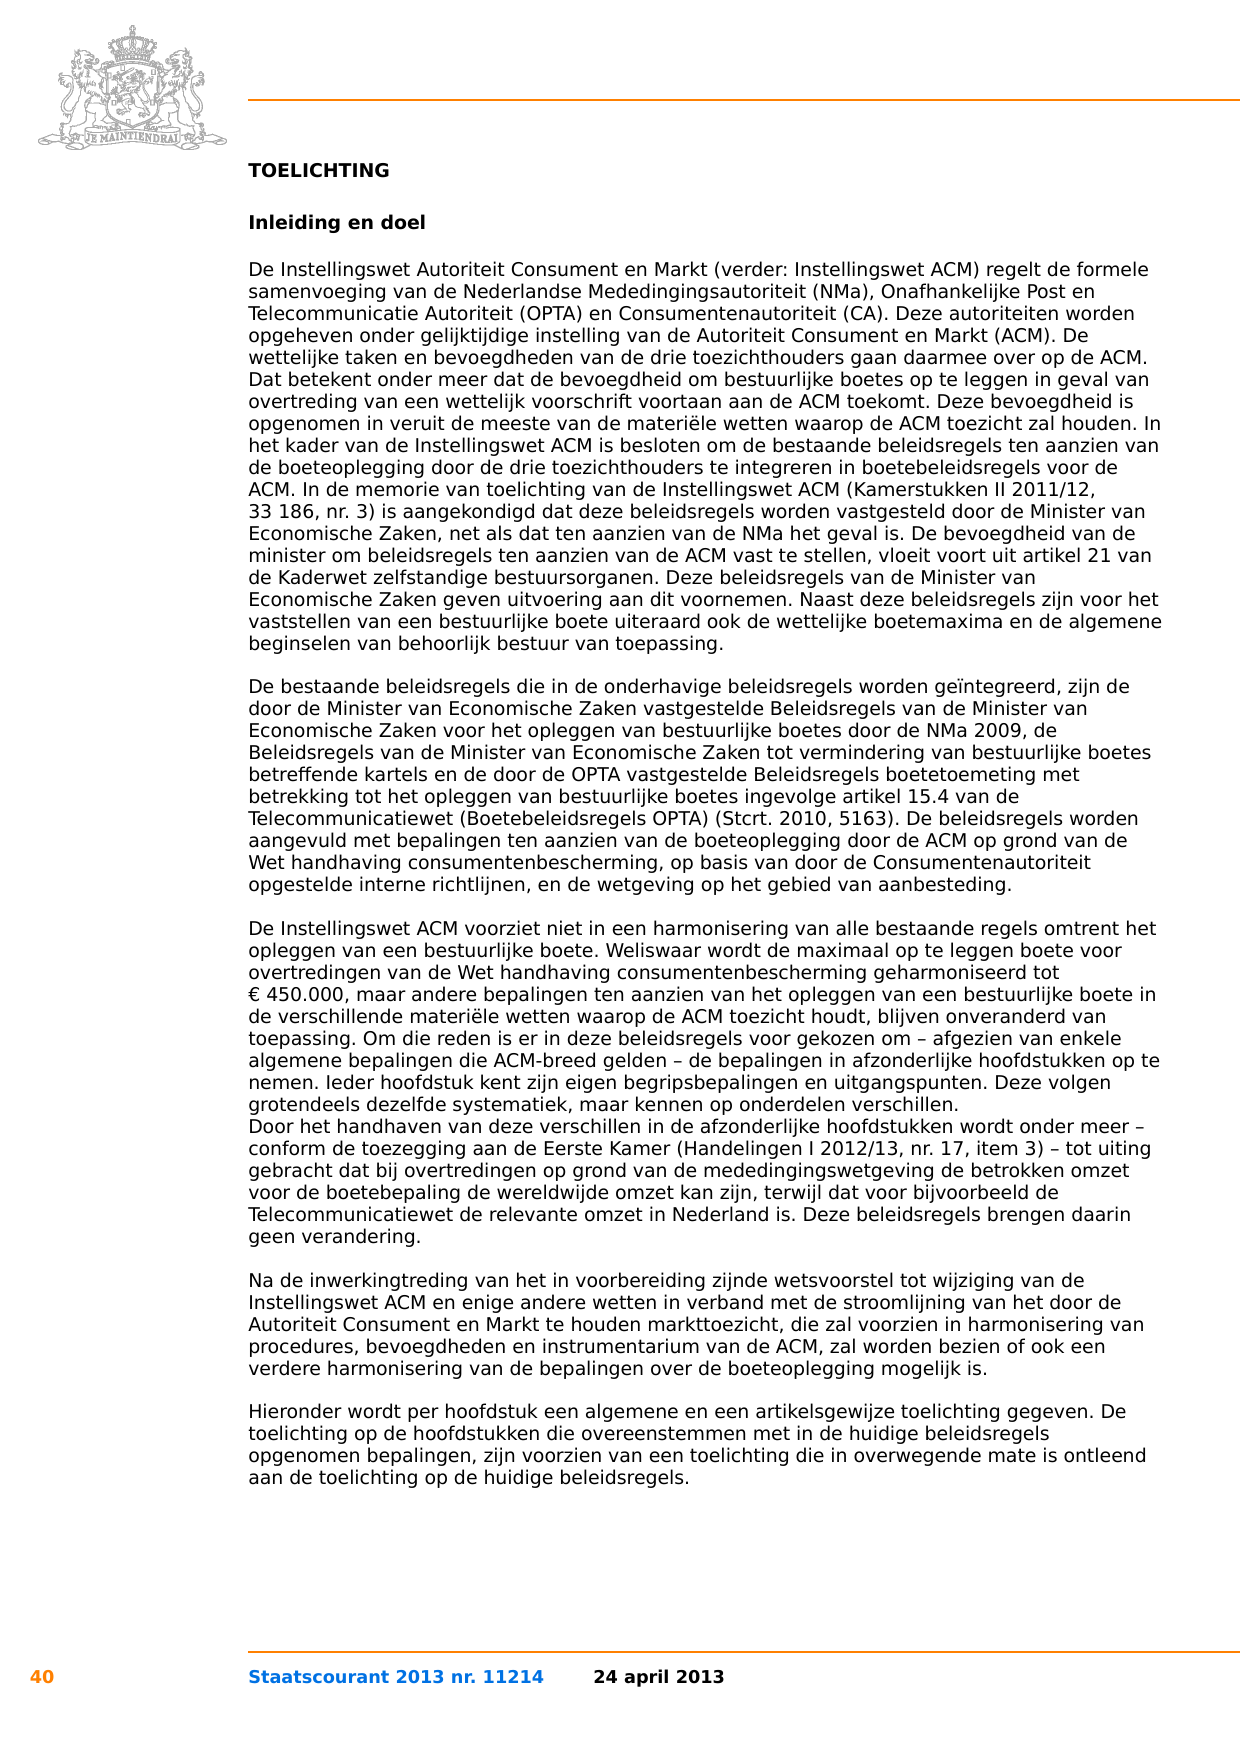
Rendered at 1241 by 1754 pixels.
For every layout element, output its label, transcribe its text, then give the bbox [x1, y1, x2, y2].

text De Instellingswet Autoriteit Consument en Markt (verder: Instellingswet ACM) regelt de formele samenvoeging van de Nederlandse Mededingingsautoriteit (NMa), Onafhankelijke Post en Telecommunicatie Autoriteit (OPTA) en Consumentenautoriteit (CA). Deze autoriteiten worden opgeheven onder gelijktijdige instelling van de Autoriteit Consument en Markt (ACM). De wettelijke taken en bevoegdheden van de drie toezichthouders gaan daarmee over op de ACM. Dat betekent onder meer dat de bevoegdheid om bestuurlijke boetes op te leggen in geval van overtreding van een wettelijk voorschrift voortaan aan de ACM toekomt. Deze bevoegdheid is opgenomen in veruit de meeste van de materiële wetten waarop de ACM toezicht zal houden. In het kader van de Instellingswet ACM is besloten om de bestaande beleidsregels ten aanzien van de boeteoplegging door de drie toezichthouders te integreren in boetebeleidsregels voor de ACM. In de memorie van toelichting van de Instellingswet ACM (Kamerstukken II 2011/12, 33 186, nr. 3) is aangekondigd dat deze beleidsregels worden vastgesteld door de Minister van Economische Zaken, net als dat ten aanzien van de NMa het geval is. De bevoegdheid van de minister om beleidsregels ten aanzien van de ACM vast te stellen, vloeit voort uit artikel 21 van de Kaderwet zelfstandige bestuursorganen. Deze beleidsregels van de Minister van Economische Zaken geven uitvoering aan dit voornemen. Naast deze beleidsregels zijn voor het vaststellen van een bestuurlijke boete uiteraard ook de wettelijke boetemaxima en de algemene beginselen van behoorlijk bestuur van toepassing. [248, 259, 1163, 654]
picture [38, 25, 227, 150]
subtitle TOELICHTING [248, 160, 1163, 182]
text Hieronder wordt per hoofdstuk een algemene en een artikelsgewijze toelichting gegeven. De toelichting op de hoofdstukken die overeenstemmen met in de huidige beleidsregels opgenomen bepalingen, zijn voorzien van een toelichting die in overwegende mate is ontleend aan de toelichting op de huidige beleidsregels. [248, 1401, 1163, 1489]
text Door het handhaven van deze verschillen in de afzonderlijke hoofdstukken wordt onder meer – conform de toezegging aan de Eerste Kamer (Handelingen I 2012/13, nr. 17, item 3) – tot uiting gebracht dat bij overtredingen op grond van de mededingingswetgeving de betrokken omzet voor de boetebepaling de wereldwijde omzet kan zijn, terwijl dat voor bijvoorbeeld de Telecommunicatiewet de relevante omzet in Nederland is. Deze beleidsregels brengen daarin geen verandering. [248, 1116, 1163, 1248]
text De Instellingswet ACM voorziet niet in een harmonisering van alle bestaande regels omtrent het opleggen van een bestuurlijke boete. Weliswaar wordt de maximaal op te leggen boete voor overtredingen van de Wet handhaving consumentenbescherming geharmoniseerd tot € 450.000, maar andere bepalingen ten aanzien van het opleggen van een bestuurlijke boete in de verschillende materiële wetten waarop de ACM toezicht houdt, blijven onveranderd van toepassing. Om die reden is er in deze beleidsregels voor gekozen om – afgezien van enkele algemene bepalingen die ACM-breed gelden – de bepalingen in afzonderlijke hoofdstukken op te nemen. Ieder hoofdstuk kent zijn eigen begripsbepalingen en uitgangspunten. Deze volgen grotendeels dezelfde systematiek, maar kennen op onderdelen verschillen. [248, 918, 1163, 1116]
subtitle Inleiding en doel [248, 212, 1163, 234]
text Na de inwerkingtreding van het in voorbereiding zijnde wetsvoorstel tot wijziging van de Instellingswet ACM en enige andere wetten in verband met de stroomlijning van het door de Autoriteit Consument en Markt te houden markttoezicht, die zal voorzien in harmonisering van procedures, bevoegdheden en instrumentarium van de ACM, zal worden bezien of ook een verdere harmonisering van de bepalingen over de boeteoplegging mogelijk is. [248, 1269, 1163, 1379]
text De bestaande beleidsregels die in de onderhavige beleidsregels worden geïntegreerd, zijn de door de Minister van Economische Zaken vastgestelde Beleidsregels van de Minister van Economische Zaken voor het opleggen van bestuurlijke boetes door de NMa 2009, de Beleidsregels van de Minister van Economische Zaken tot vermindering van bestuurlijke boetes betreffende kartels en de door de OPTA vastgestelde Beleidsregels boetetoemeting met betrekking tot het opleggen van bestuurlijke boetes ingevolge artikel 15.4 van de Telecommunicatiewet (Boetebeleidsregels OPTA) (Stcrt. 2010, 5163). De beleidsregels worden aangevuld met bepalingen ten aanzien van de boeteoplegging door de ACM op grond van de Wet handhaving consumentenbescherming, op basis van door de Consumentenautoriteit opgestelde interne richtlijnen, en de wetgeving op het gebied van aanbesteding. [248, 676, 1163, 896]
